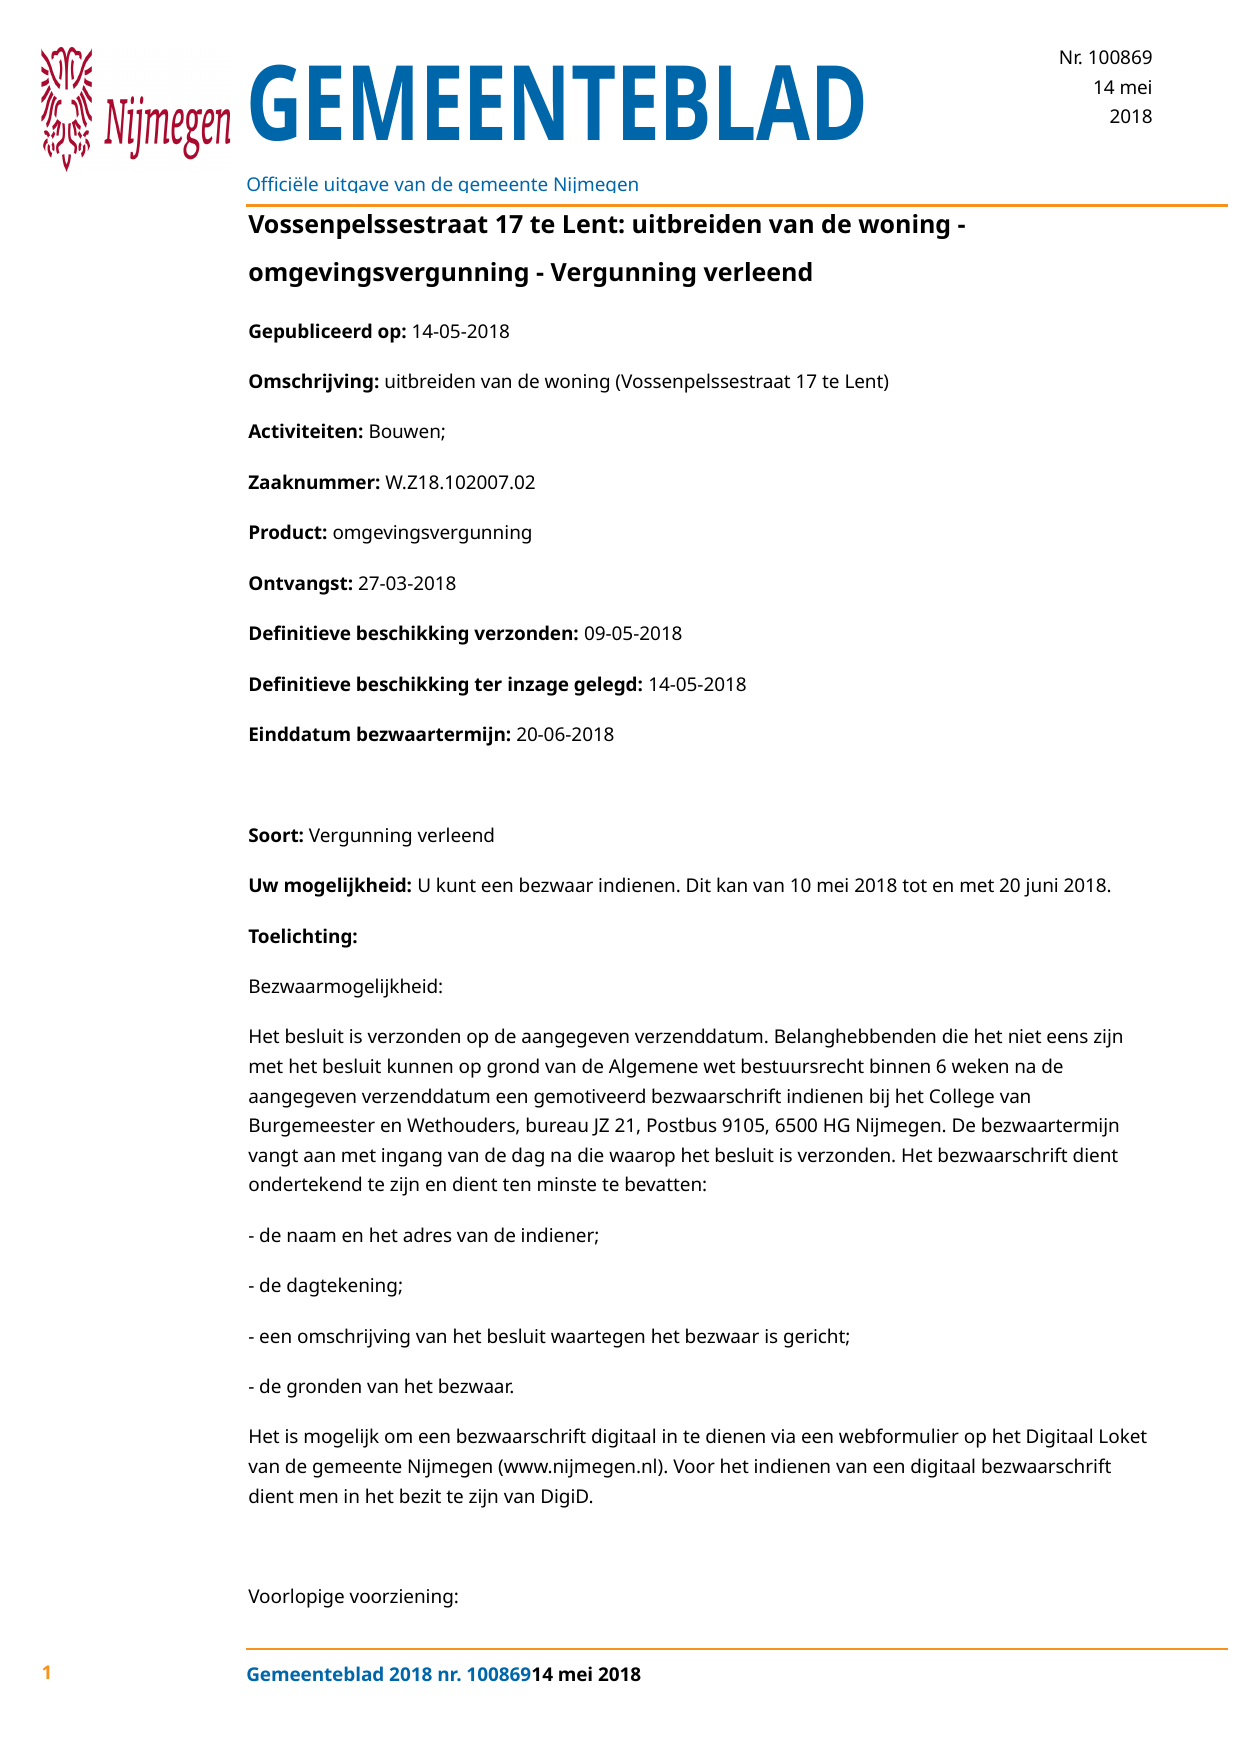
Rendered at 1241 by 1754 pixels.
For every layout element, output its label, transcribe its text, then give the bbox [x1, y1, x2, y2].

text - de dagtekening; [248, 1272, 1152, 1298]
text Zaaknummer: W.Z18.102007.02 [248, 469, 1152, 495]
text Omschrijving: uitbreiden van de woning (Vossenpelssestraat 17 te Lent) [248, 368, 1152, 394]
text Definitieve beschikking ter inzage gelegd: 14-05-2018 [248, 671, 1152, 697]
text Ontvangst: 27-03-2018 [248, 570, 1152, 596]
text Gepubliceerd op: 14-05-2018 [248, 318, 1152, 344]
text Activiteiten: Bouwen; [248, 419, 1152, 444]
text - de gronden van het bezwaar. [248, 1373, 1152, 1399]
text Het is mogelijk om een bezwaarschrift digitaal in te dienen via een webformulier op het Digitaal Loket van de gemeente Nijmegen (www.nijmegen.nl). Voor het indienen van een digitaal bezwaarschrift dient men in het bezit te zijn van DigiD. [248, 1424, 1152, 1509]
text Voorlopige voorziening: [248, 1584, 1152, 1609]
picture [41, 47, 231, 172]
text Uw mogelijkheid: U kunt een bezwaar indienen. Dit kan van 10 mei 2018 tot en met 20 juni 2018. [248, 872, 1152, 898]
text Einddatum bezwaartermijn: 20-06-2018 [248, 721, 1152, 747]
text Het besluit is verzonden op de aangegeven verzenddatum. Belanghebbenden die het niet eens zijn met het besluit kunnen op grond van de Algemene wet bestuursrecht binnen 6 weken na de aangegeven verzenddatum een gemotiveerd bezwaarschrift indienen bij het College van Burgemeester en Wethouders, bureau JZ 21, Postbus 9105, 6500 HG Nijmegen. De bezwaartermijn vangt aan met ingang van de dag na die waarop het besluit is verzonden. Het bezwaarschrift dient ondertekend te zijn en dient ten minste te bevatten: [248, 1024, 1152, 1197]
text - een omschrijving van het besluit waartegen het bezwaar is gericht; [248, 1323, 1152, 1349]
text Toelichting: [248, 923, 1152, 949]
text Vossenpelssestraat 17 te Lent: uitbreiden van de woning - omgevingsvergunning - Vergunning verleend [248, 207, 1152, 288]
text Bezwaarmogelijkheid: [248, 973, 1152, 999]
text Soort: Vergunning verleend [248, 822, 1152, 848]
text Definitieve beschikking verzonden: 09-05-2018 [248, 620, 1152, 646]
text Product: omgevingsvergunning [248, 519, 1152, 545]
text - de naam en het adres van de indiener; [248, 1222, 1152, 1248]
